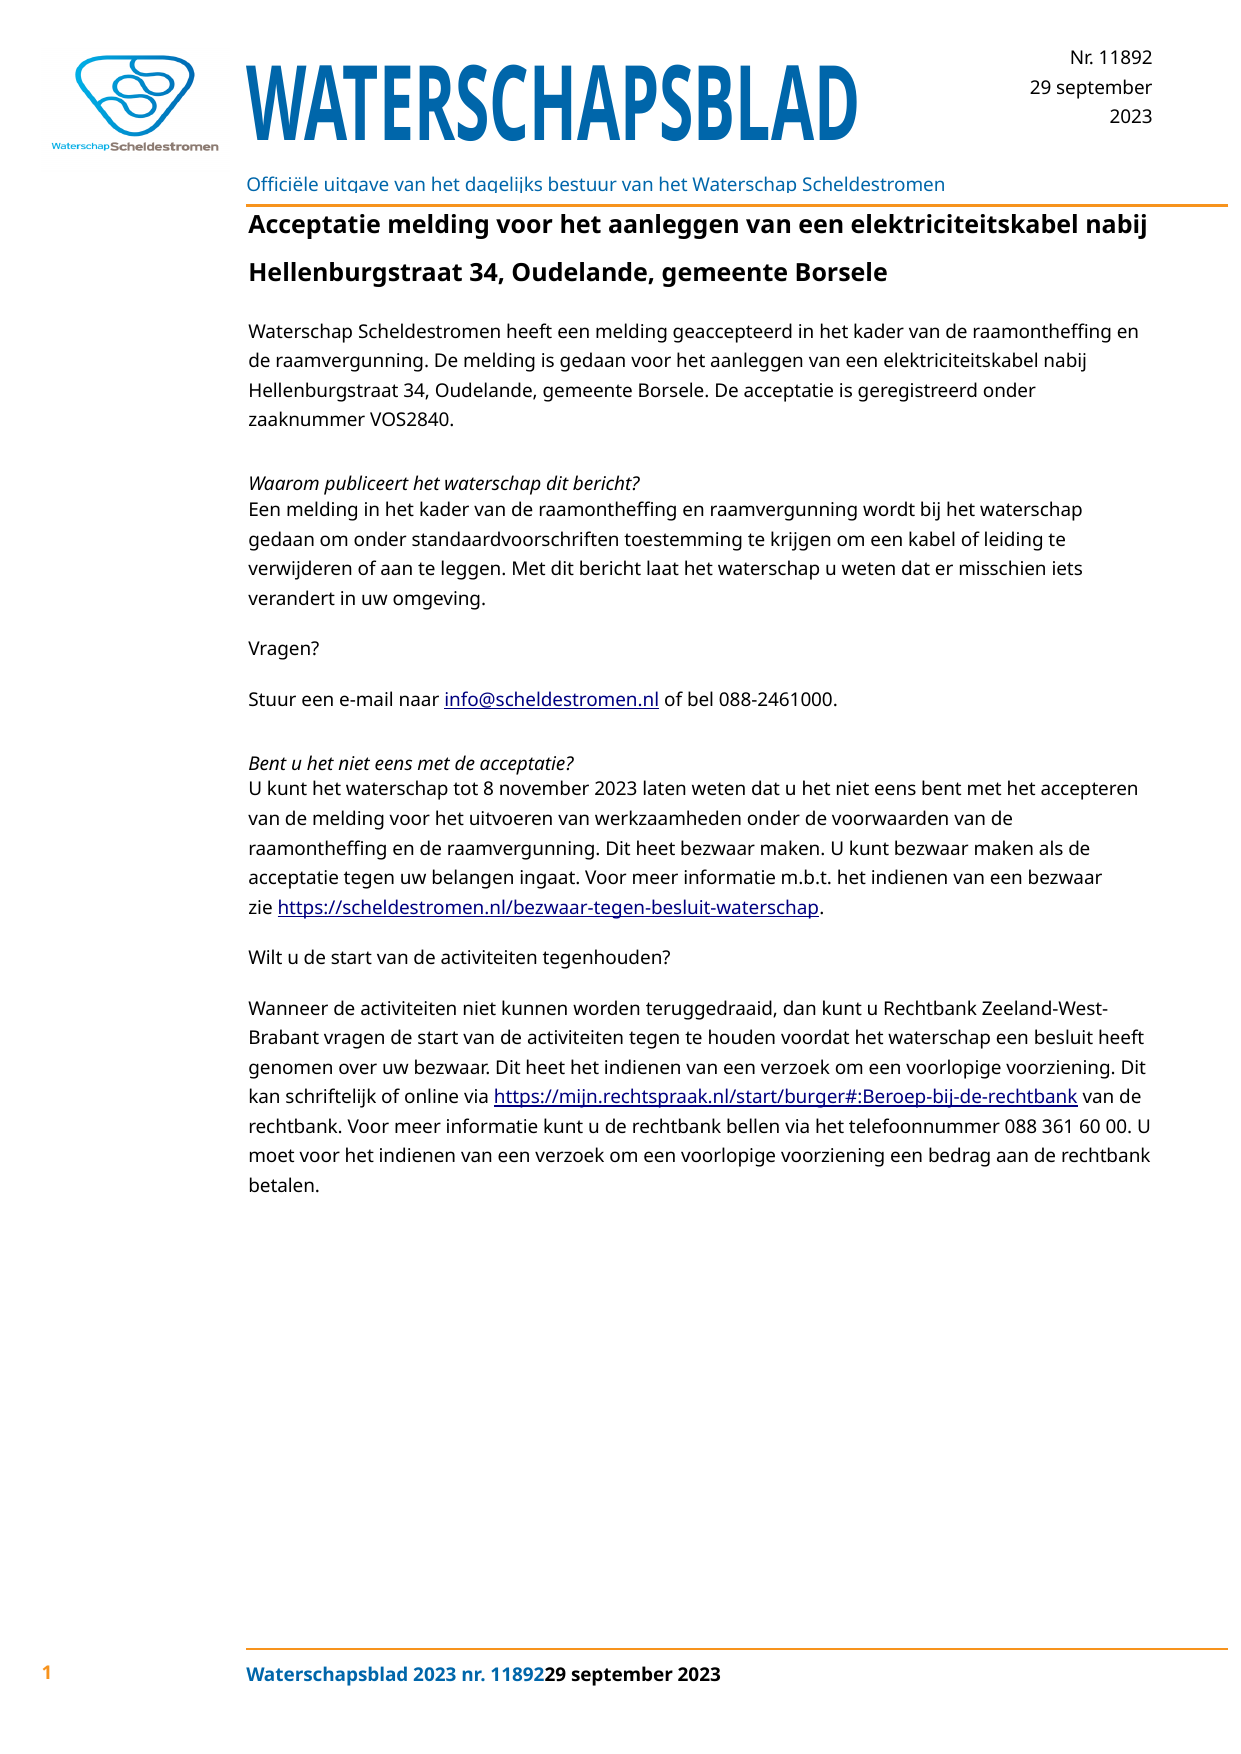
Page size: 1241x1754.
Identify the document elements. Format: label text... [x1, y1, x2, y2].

text Wanneer de activiteiten niet kunnen worden teruggedraaid, dan kunt u Rechtbank Zeeland-West-Brabant vragen de start van de activiteiten tegen te houden voordat het waterschap een besluit heeft genomen over uw bezwaar. Dit heet het indienen van een verzoek om een voorlopige voorziening. Dit kan schriftelijk of online via https://mijn.rechtspraak.nl/start/burger#:Beroep-bij-de-rechtbank van de rechtbank. Voor meer informatie kunt u de rechtbank bellen via het telefoonnummer 088 361 60 00. U moet voor het indienen van een verzoek om een voorlopige voorziening een bedrag aan de rechtbank betalen. [248, 995, 1152, 1198]
text Wilt u de start van de activiteiten tegenhouden? [248, 944, 1152, 970]
text Waarom publiceert het waterschap dit bericht? [248, 471, 1152, 496]
text Waterschap Scheldestromen heeft een melding geaccepteerd in het kader van de raamontheffing en de raamvergunning. De melding is gedaan voor het aanleggen van een elektriciteitskabel nabij Hellenburgstraat 34, Oudelande, gemeente Borsele. De acceptatie is geregistreerd onder zaaknummer VOS2840. [248, 318, 1152, 432]
picture [41, 47, 231, 172]
text U kunt het waterschap tot 8 november 2023 laten weten dat u het niet eens bent met het accepteren van de melding voor het uitvoeren van werkzaamheden onder de voorwaarden van de raamontheffing en de raamvergunning. Dit heet bezwaar maken. U kunt bezwaar maken als de acceptatie tegen uw belangen ingaat. Voor meer informatie m.b.t. het indienen van een bezwaar zie https://scheldestromen.nl/bezwaar-tegen-besluit-waterschap. [248, 776, 1152, 920]
text Vragen? [248, 636, 1152, 661]
text Een melding in het kader van de raamontheffing en raamvergunning wordt bij het waterschap gedaan om onder standaardvoorschriften toestemming te krijgen om een kabel of leiding te verwijderen of aan te leggen. Met dit bericht laat het waterschap u weten dat er misschien iets verandert in uw omgeving. [248, 496, 1152, 611]
text Acceptatie melding voor het aanleggen van een elektriciteitskabel nabij Hellenburgstraat 34, Oudelande, gemeente Borsele [248, 207, 1152, 288]
text Bent u het niet eens met de acceptatie? [248, 750, 1152, 776]
text Stuur een e-mail naar info@scheldestromen.nl of bel 088-2461000. [248, 686, 1152, 712]
